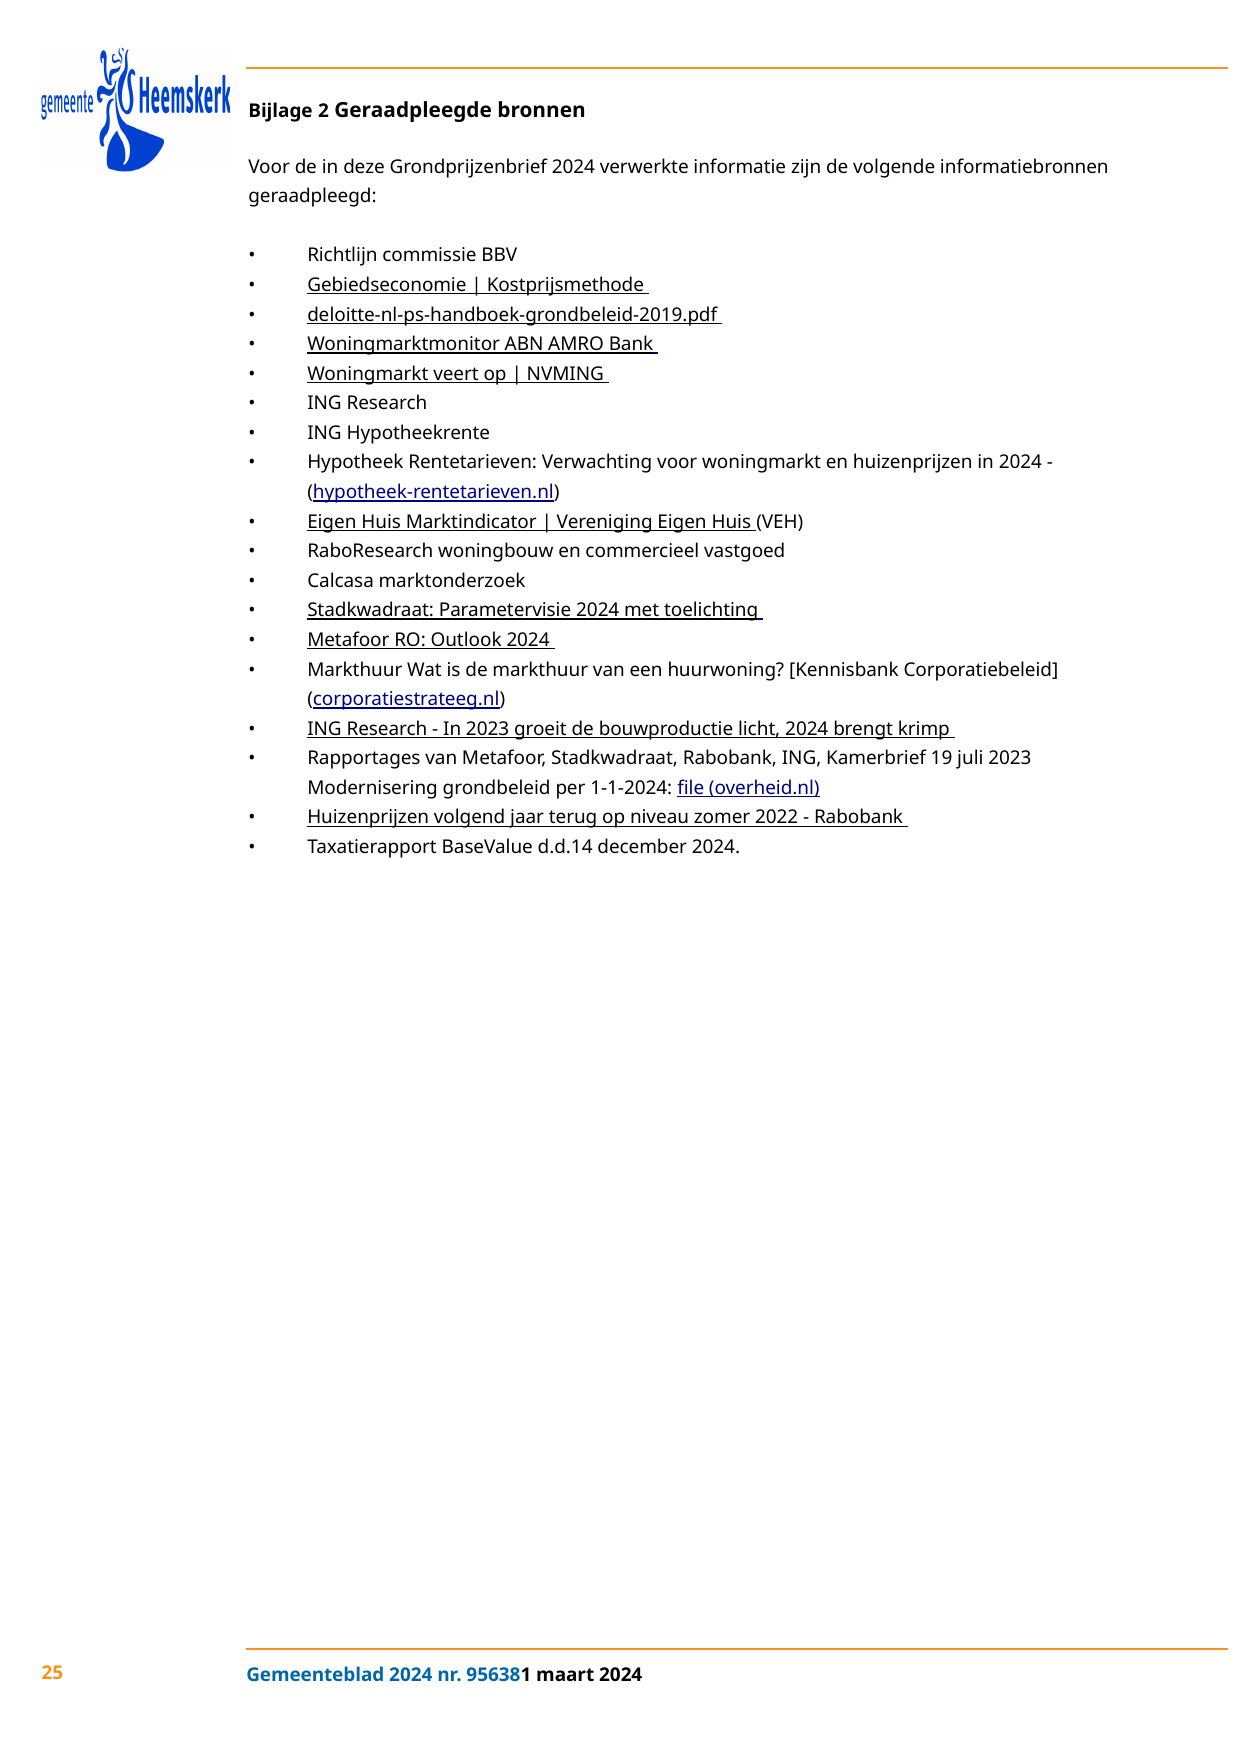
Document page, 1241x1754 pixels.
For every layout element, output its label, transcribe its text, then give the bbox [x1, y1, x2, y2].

list Eigen Huis Marktindicator | Vereniging Eigen Huis (VEH) [248, 508, 1152, 534]
list Metafoor RO: Outlook 2024 [248, 626, 1152, 652]
list Calcasa marktonderzoek [248, 567, 1152, 593]
list deloitte-nl-ps-handboek-grondbeleid-2019.pdf [248, 301, 1152, 327]
list Woningmarkt veert op | NVMING [248, 360, 1152, 386]
list ING Research - In 2023 groeit de bouwproductie licht, 2024 brengt krimp [248, 715, 1152, 741]
list Taxatierapport BaseValue d.d.14 december 2024. [248, 833, 1152, 859]
list Richtlijn commissie BBV [248, 242, 1152, 267]
list Gebiedseconomie | Kostprijsmethode [248, 271, 1152, 297]
list Markthuur Wat is de markthuur van een huurwoning? [Kennisbank Corporatiebeleid] (corporatiestrateeg.nl) [248, 656, 1152, 711]
list Rapportages van Metafoor, Stadkwadraat, Rabobank, ING, Kamerbrief 19 juli 2023 Modernisering grondbeleid per 1-1-2024: file (overheid.nl) [248, 744, 1152, 800]
list RaboResearch woningbouw en commercieel vastgoed [248, 537, 1152, 563]
list ING Research [248, 389, 1152, 415]
list Hypotheek Rentetarieven: Verwachting voor woningmarkt en huizenprijzen in 2024 - (hypotheek-rentetarieven.nl) [248, 449, 1152, 504]
list Stadkwadraat: Parametervisie 2024 met toelichting [248, 597, 1152, 622]
list ING Hypotheekrente [248, 419, 1152, 445]
list Woningmarktmonitor ABN AMRO Bank [248, 330, 1152, 356]
picture [41, 47, 231, 172]
text Bijlage 2 Geraadpleegde bronnen [248, 95, 1152, 123]
list Huizenprijzen volgend jaar terug op niveau zomer 2022 - Rabobank [248, 804, 1152, 829]
text Voor de in deze Grondprijzenbrief 2024 verwerkte informatie zijn de volgende informatiebronnen geraadpleegd: [248, 153, 1152, 208]
